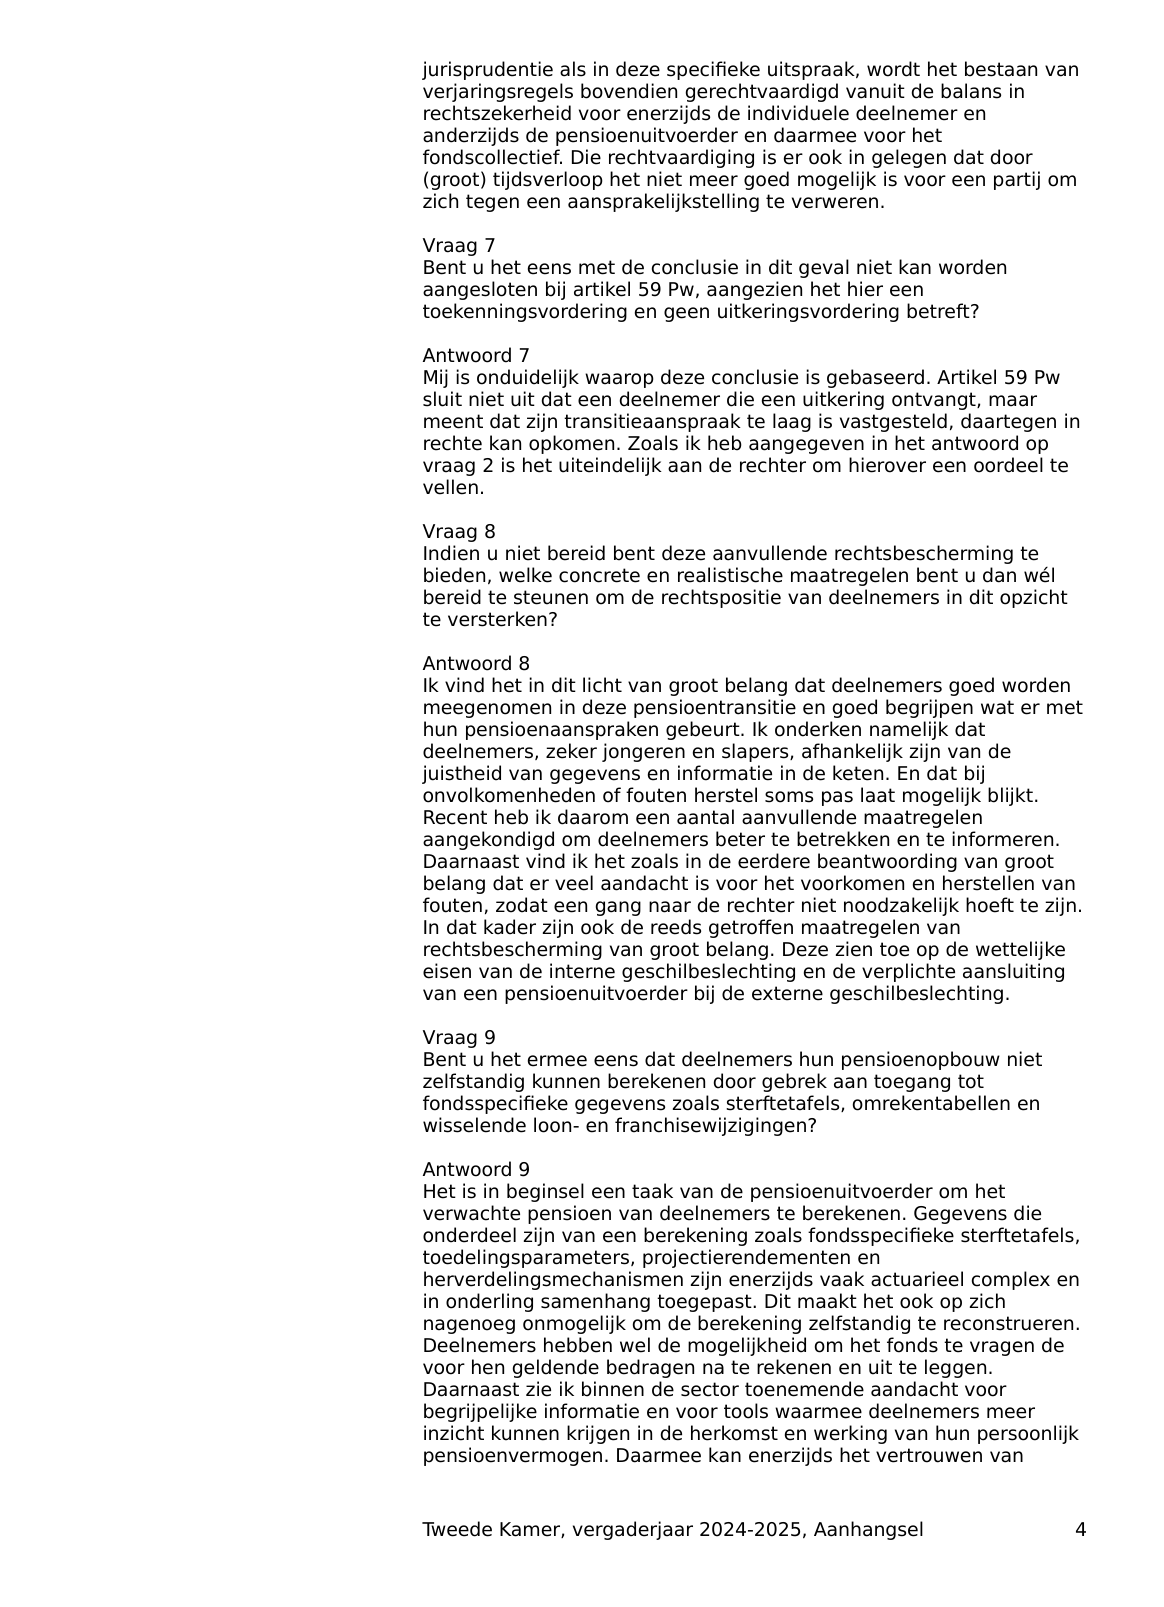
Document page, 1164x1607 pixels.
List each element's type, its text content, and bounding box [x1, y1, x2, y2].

text Antwoord 7 [422, 345, 1087, 367]
text Het is in beginsel een taak van de pensioenuitvoerder om het verwachte pensioen van deelnemers te berekenen. Gegevens die onderdeel zijn van een berekening zoals fondsspecifieke sterftetafels, toedelingsparameters, projectierendementen en herverdelingsmechanismen zijn enerzijds vaak actuarieel complex en in onderling samenhang toegepast. Dit maakt het ook op zich nagenoeg onmogelijk om de berekening zelfstandig te reconstrueren. Deelnemers hebben wel de mogelijkheid om het fonds te vragen de voor hen geldende bedragen na te rekenen en uit te leggen. Daarnaast zie ik binnen de sector toenemende aandacht voor begrijpelijke informatie en voor tools waarmee deelnemers meer inzicht kunnen krijgen in de herkomst en werking van hun persoonlijk pensioenvermogen. Daarmee kan enerzijds het vertrouwen van [422, 1181, 1087, 1467]
text Vraag 7 [422, 235, 1087, 257]
text Bent u het ermee eens dat deelnemers hun pensioenopbouw niet zelfstandig kunnen berekenen door gebrek aan toegang tot fondsspecifieke gegevens zoals sterftetafels, omrekentabellen en wisselende loon- en franchisewijzigingen? [422, 1049, 1087, 1137]
text Ik vind het in dit licht van groot belang dat deelnemers goed worden meegenomen in deze pensioentransitie en goed begrijpen wat er met hun pensioenaanspraken gebeurt. Ik onderken namelijk dat deelnemers, zeker jongeren en slapers, afhankelijk zijn van de juistheid van gegevens en informatie in de keten. En dat bij onvolkomenheden of fouten herstel soms pas laat mogelijk blijkt. Recent heb ik daarom een aantal aanvullende maatregelen aangekondigd om deelnemers beter te betrekken en te informeren. Daarnaast vind ik het zoals in de eerdere beantwoording van groot belang dat er veel aandacht is voor het voorkomen en herstellen van fouten, zodat een gang naar de rechter niet noodzakelijk hoeft te zijn. In dat kader zijn ook de reeds getroffen maatregelen van rechtsbescherming van groot belang. Deze zien toe op de wettelijke eisen van de interne geschilbeslechting en de verplichte aansluiting van een pensioenuitvoerder bij de externe geschilbeslechting. [422, 675, 1087, 1005]
text Bent u het eens met de conclusie in dit geval niet kan worden aangesloten bij artikel 59 Pw, aangezien het hier een toekenningsvordering en geen uitkeringsvordering betreft? [422, 257, 1087, 323]
text jurisprudentie als in deze specifieke uitspraak, wordt het bestaan van verjaringsregels bovendien gerechtvaardigd vanuit de balans in rechtszekerheid voor enerzijds de individuele deelnemer en anderzijds de pensioenuitvoerder en daarmee voor het fondscollectief. Die rechtvaardiging is er ook in gelegen dat door (groot) tijdsverloop het niet meer goed mogelijk is voor een partij om zich tegen een aansprakelijkstelling te verweren. [422, 59, 1087, 213]
text Antwoord 8 [422, 653, 1087, 675]
text Vraag 9 [422, 1027, 1087, 1049]
text Mij is onduidelijk waarop deze conclusie is gebaseerd. Artikel 59 Pw sluit niet uit dat een deelnemer die een uitkering ontvangt, maar meent dat zijn transitieaanspraak te laag is vastgesteld, daartegen in rechte kan opkomen. Zoals ik heb aangegeven in het antwoord op vraag 2 is het uiteindelijk aan de rechter om hierover een oordeel te vellen. [422, 367, 1087, 499]
text Antwoord 9 [422, 1159, 1087, 1181]
text Indien u niet bereid bent deze aanvullende rechtsbescherming te bieden, welke concrete en realistische maatregelen bent u dan wél bereid te steunen om de rechtspositie van deelnemers in dit opzicht te versterken? [422, 543, 1087, 631]
text Vraag 8 [422, 521, 1087, 543]
